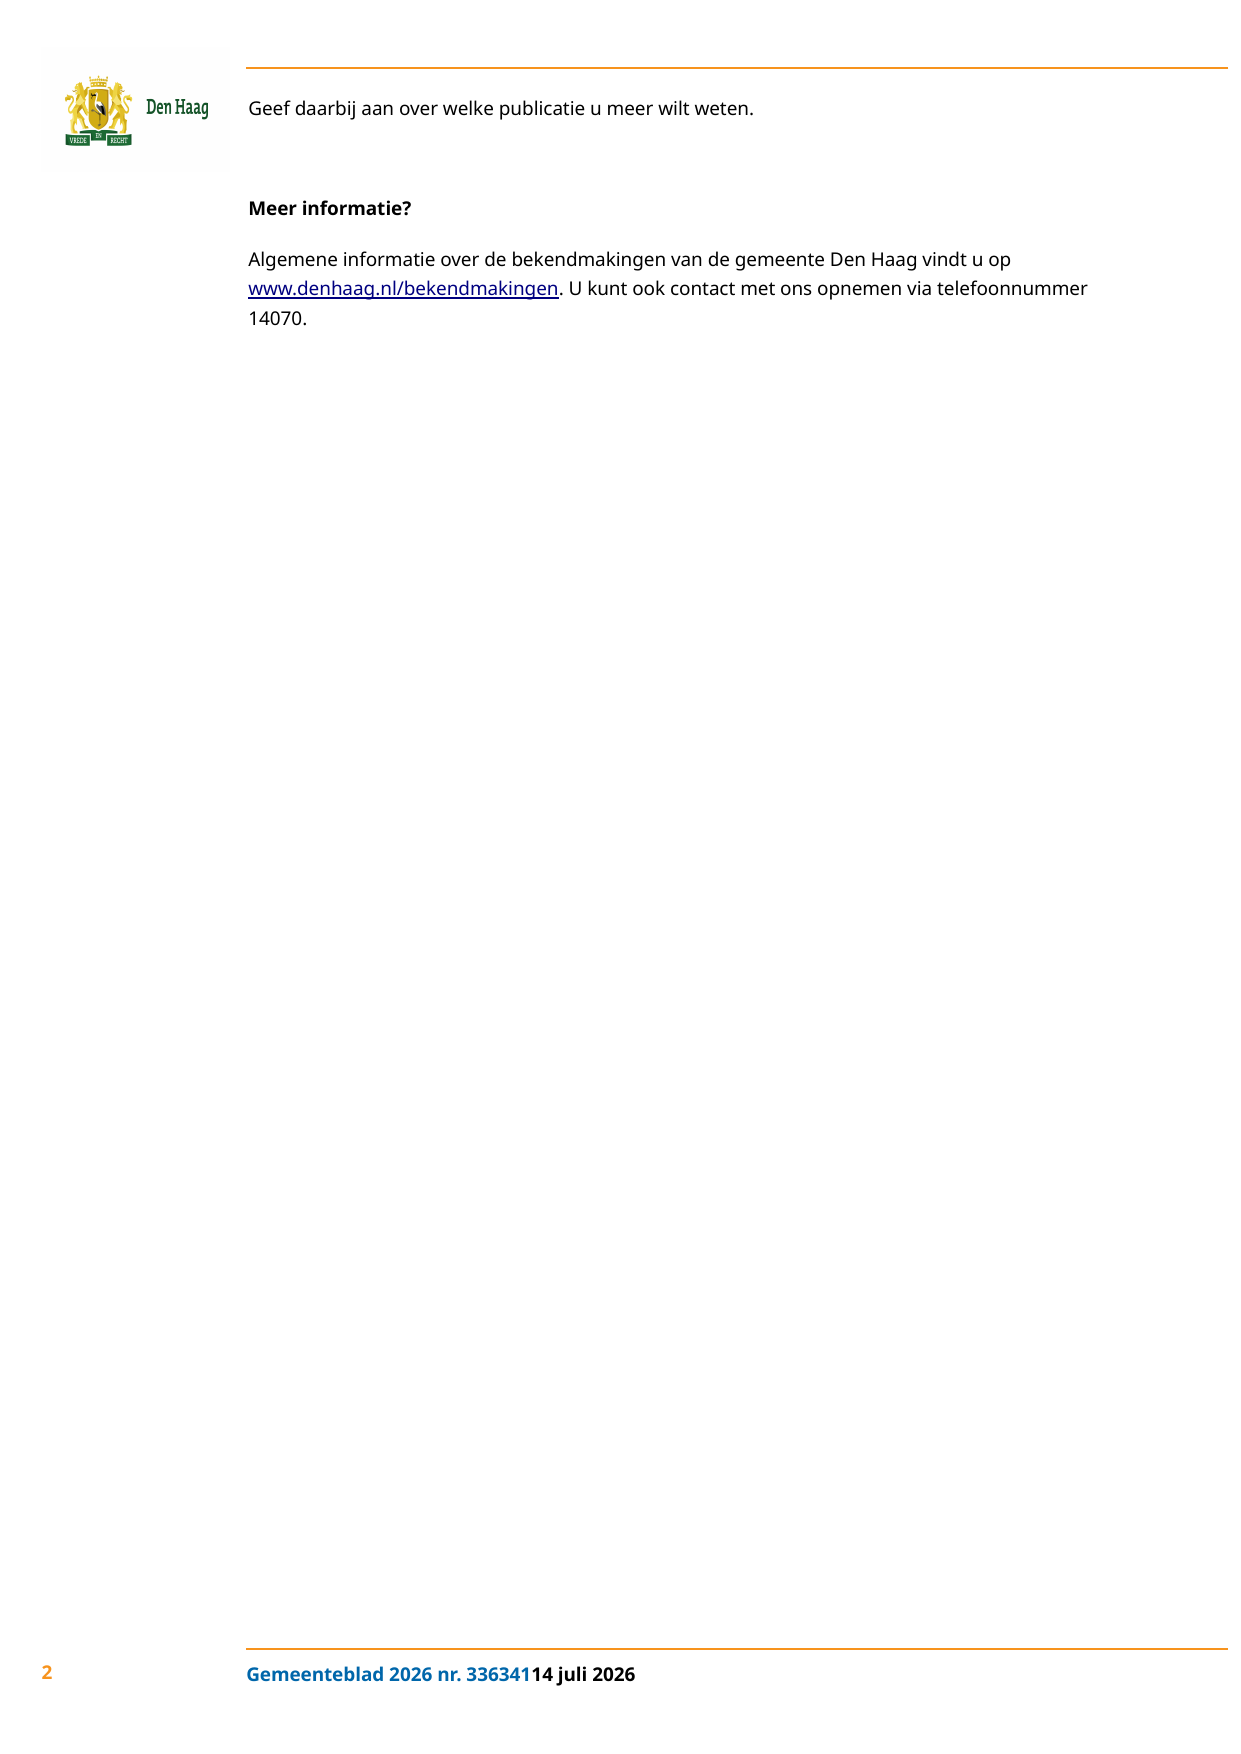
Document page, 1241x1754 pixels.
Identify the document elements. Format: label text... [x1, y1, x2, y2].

picture [41, 47, 231, 172]
text Algemene informatie over de bekendmakingen van de gemeente Den Haag vindt u op www.denhaag.nl/bekendmakingen. U kunt ook contact met ons opnemen via telefoonnummer 14070. [248, 246, 1152, 331]
text Geef daarbij aan over welke publicatie u meer wilt weten. [248, 95, 1152, 121]
text Meer informatie? [248, 196, 1152, 221]
